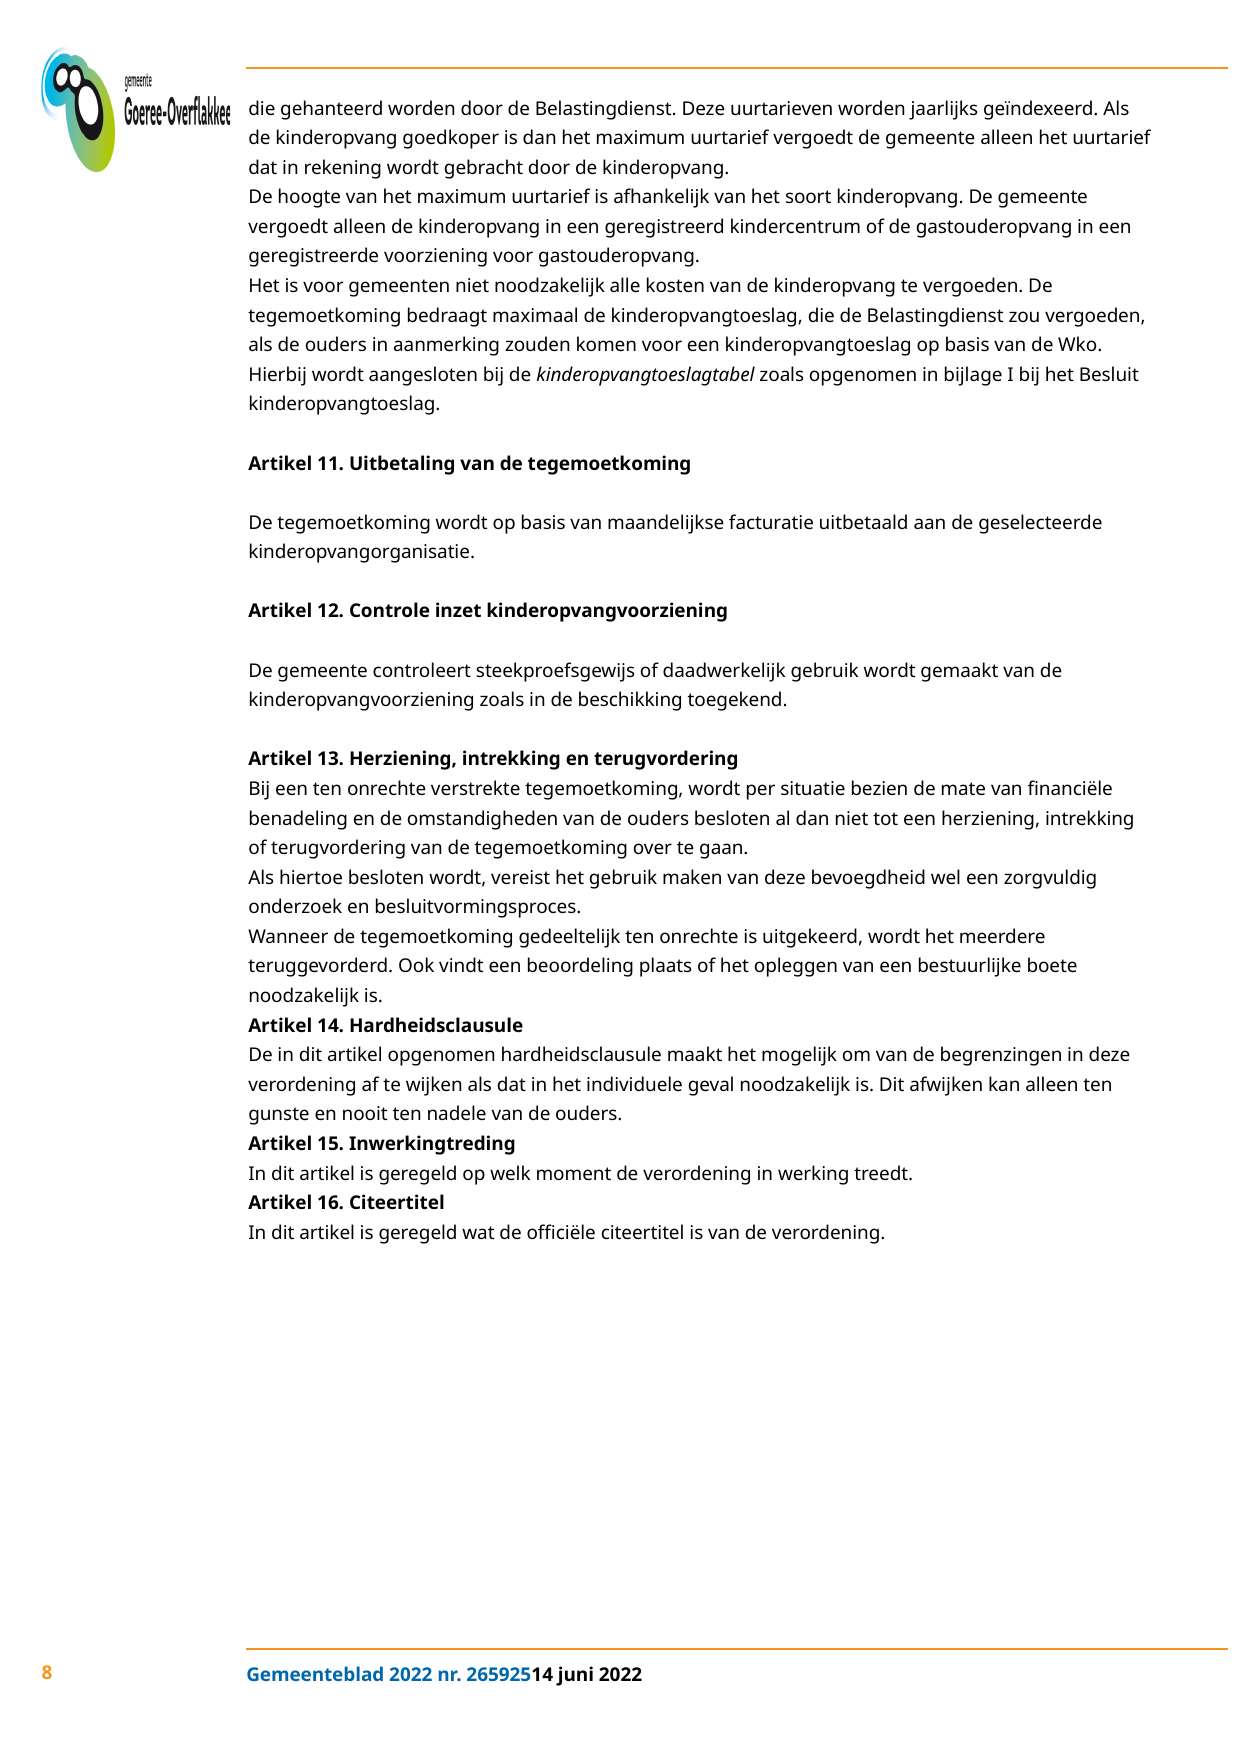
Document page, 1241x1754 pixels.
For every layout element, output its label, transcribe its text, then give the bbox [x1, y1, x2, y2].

text De tegemoetkoming wordt op basis van maandelijkse facturatie uitbetaald aan de geselecteerde kinderopvangorganisatie. [248, 509, 1152, 564]
text Artikel 13. Herziening, intrekking en terugvordering [248, 746, 1152, 771]
text Als hiertoe besloten wordt, vereist het gebruik maken van deze bevoegdheid wel een zorgvuldig onderzoek en besluitvormingsproces. [248, 864, 1152, 919]
text Wanneer de tegemoetkoming gedeeltelijk ten onrechte is uitgekeerd, wordt het meerdere teruggevorderd. Ook vindt een beoordeling plaats of het opleggen van een bestuurlijke boete noodzakelijk is. [248, 923, 1152, 1008]
picture [41, 47, 231, 172]
text De hoogte van het maximum uurtarief is afhankelijk van het soort kinderopvang. De gemeente vergoedt alleen de kinderopvang in een geregistreerd kindercentrum of de gastouderopvang in een geregistreerde voorziening voor gastouderopvang. [248, 183, 1152, 268]
text Het is voor gemeenten niet noodzakelijk alle kosten van de kinderopvang te vergoeden. De tegemoetkoming bedraagt maximaal de kinderopvangtoeslag, die de Belastingdienst zou vergoeden, als de ouders in aanmerking zouden komen voor een kinderopvangtoeslag op basis van de Wko. Hierbij wordt aangesloten bij de kinderopvangtoeslagtabel zoals opgenomen in bijlage I bij het Besluit kinderopvangtoeslag. [248, 272, 1152, 416]
text Artikel 15. Inwerkingtreding [248, 1130, 1152, 1156]
text die gehanteerd worden door de Belastingdienst. Deze uurtarieven worden jaarlijks geïndexeerd. Als de kinderopvang goedkoper is dan het maximum uurtarief vergoedt de gemeente alleen het uurtarief dat in rekening wordt gebracht door de kinderopvang. [248, 95, 1152, 180]
text In dit artikel is geregeld wat de officiële citeertitel is van de verordening. [248, 1219, 1152, 1245]
text De gemeente controleert steekproefsgewijs of daadwerkelijk gebruik wordt gemaakt van de kinderopvangvoorziening zoals in de beschikking toegekend. [248, 657, 1152, 712]
text Artikel 11. Uitbetaling van de tegemoetkoming [248, 450, 1152, 476]
text Artikel 14. Hardheidsclausule [248, 1012, 1152, 1038]
text Artikel 16. Citeertitel [248, 1189, 1152, 1215]
text Bij een ten onrechte verstrekte tegemoetkoming, wordt per situatie bezien de mate van financiële benadeling en de omstandigheden van de ouders besloten al dan niet tot een herziening, intrekking of terugvordering van de tegemoetkoming over te gaan. [248, 775, 1152, 860]
text Artikel 12. Controle inzet kinderopvangvoorziening [248, 598, 1152, 623]
text De in dit artikel opgenomen hardheidsclausule maakt het mogelijk om van de begrenzingen in deze verordening af te wijken als dat in het individuele geval noodzakelijk is. Dit afwijken kan alleen ten gunste en nooit ten nadele van de ouders. [248, 1041, 1152, 1126]
text In dit artikel is geregeld op welk moment de verordening in werking treedt. [248, 1160, 1152, 1186]
